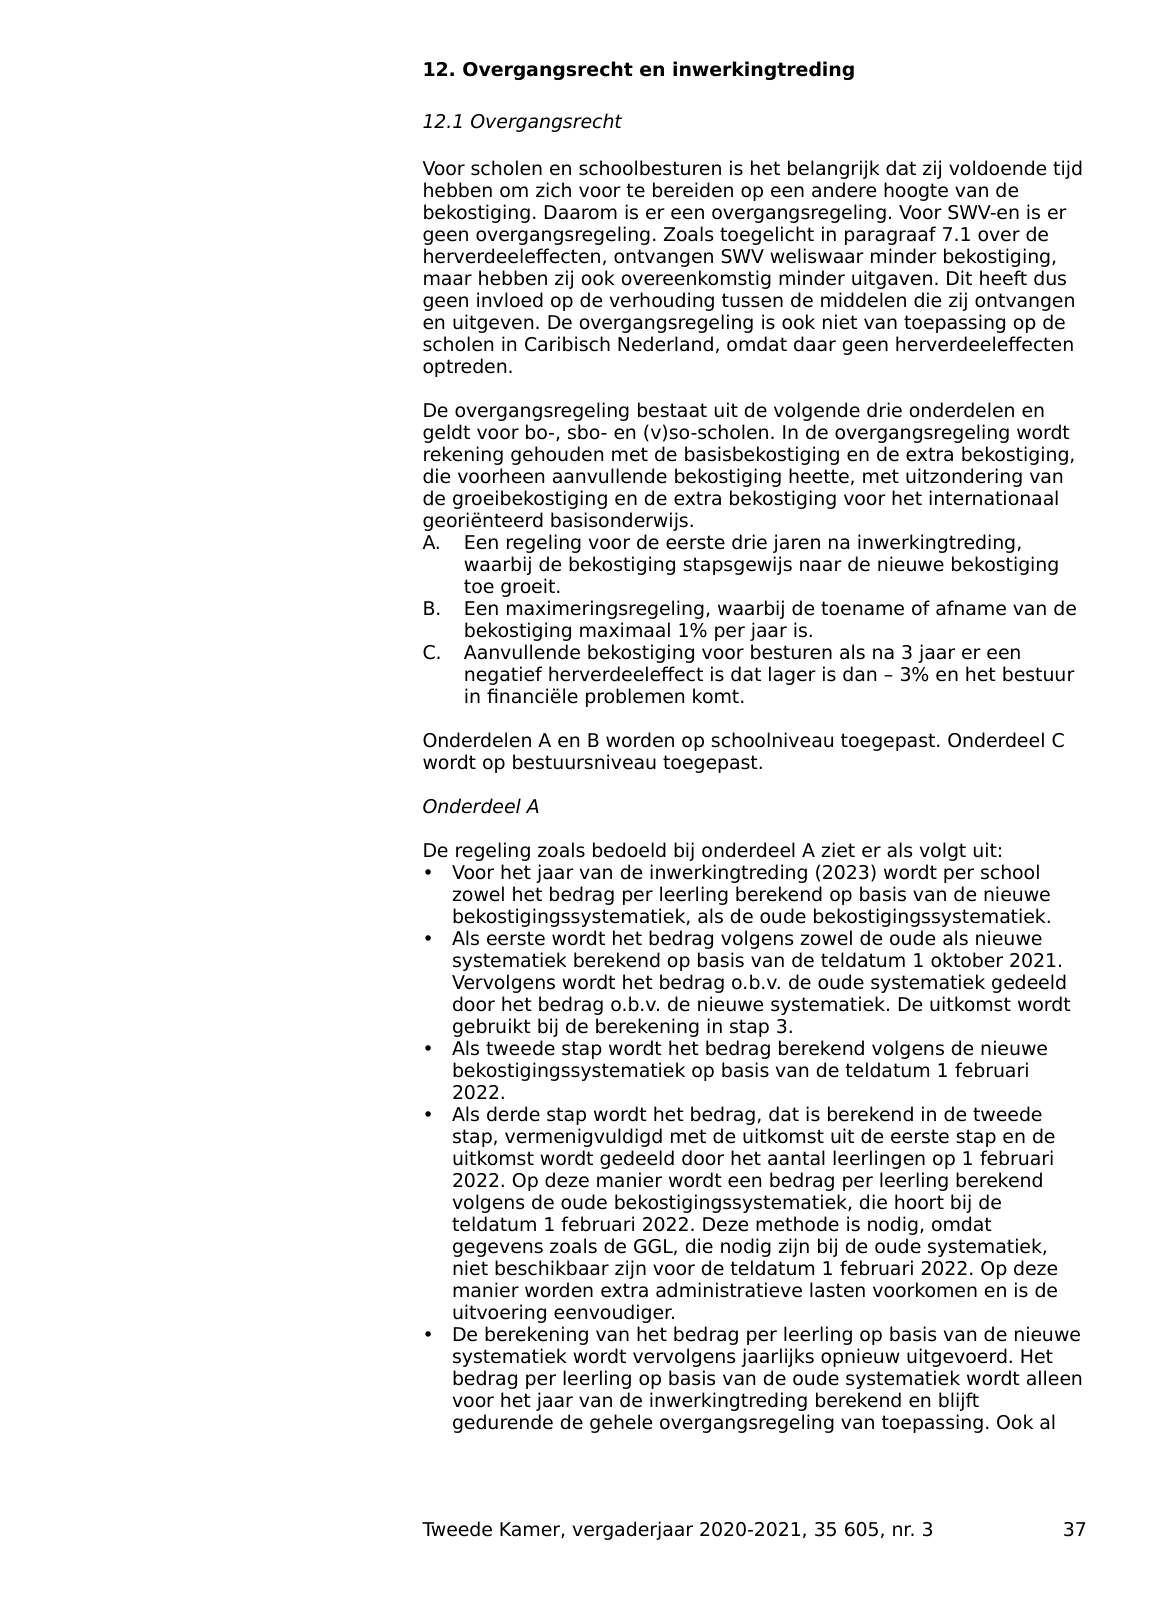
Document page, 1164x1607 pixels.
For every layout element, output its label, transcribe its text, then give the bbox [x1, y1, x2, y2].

text Voor scholen en schoolbesturen is het belangrijk dat zij voldoende tijd hebben om zich voor te bereiden op een andere hoogte van de bekostiging. Daarom is er een overgangsregeling. Voor SWV-en is er geen overgangsregeling. Zoals toegelicht in paragraaf 7.1 over de herverdeeleffecten, ontvangen SWV weliswaar minder bekostiging, maar hebben zij ook overeenkomstig minder uitgaven. Dit heeft dus geen invloed op de verhouding tussen de middelen die zij ontvangen en uitgeven. De overgangsregeling is ook niet van toepassing op de scholen in Caribisch Nederland, omdat daar geen herverdeeleffecten optreden. [422, 158, 1087, 378]
subtitle 12. Overgangsrecht en inwerkingtreding [422, 59, 1087, 81]
text Onderdelen A en B worden op schoolniveau toegepast. Onderdeel C wordt op bestuursniveau toegepast. [422, 730, 1087, 774]
subtitle 12.1 Overgangsrecht [422, 111, 1087, 133]
text B. Een maximeringsregeling, waarbij de toename of afname van de bekostiging maximaal 1% per jaar is. [422, 598, 1087, 642]
text • Als derde stap wordt het bedrag, dat is berekend in de tweede stap, vermenigvuldigd met de uitkomst uit de eerste stap en de uitkomst wordt gedeeld door het aantal leerlingen op 1 februari 2022. Op deze manier wordt een bedrag per leerling berekend volgens de oude bekostigingssystematiek, die hoort bij de teldatum 1 februari 2022. Deze methode is nodig, omdat gegevens zoals de GGL, die nodig zijn bij de oude systematiek, niet beschikbaar zijn voor de teldatum 1 februari 2022. Op deze manier worden extra administratieve lasten voorkomen en is de uitvoering eenvoudiger. [422, 1104, 1087, 1324]
text De regeling zoals bedoeld bij onderdeel A ziet er als volgt uit: [422, 840, 1087, 862]
text • Als eerste wordt het bedrag volgens zowel de oude als nieuwe systematiek berekend op basis van de teldatum 1 oktober 2021. Vervolgens wordt het bedrag o.b.v. de oude systematiek gedeeld door het bedrag o.b.v. de nieuwe systematiek. De uitkomst wordt gebruikt bij de berekening in stap 3. [422, 928, 1087, 1038]
text • De berekening van het bedrag per leerling op basis van de nieuwe systematiek wordt vervolgens jaarlijks opnieuw uitgevoerd. Het bedrag per leerling op basis van de oude systematiek wordt alleen voor het jaar van de inwerkingtreding berekend en blijft gedurende de gehele overgangsregeling van toepassing. Ook al [422, 1324, 1087, 1434]
text C. Aanvullende bekostiging voor besturen als na 3 jaar er een negatief herverdeeleffect is dat lager is dan – 3% en het bestuur in financiële problemen komt. [422, 642, 1087, 708]
subtitle Onderdeel A [422, 796, 1087, 818]
text • Als tweede stap wordt het bedrag berekend volgens de nieuwe bekostigingssystematiek op basis van de teldatum 1 februari 2022. [422, 1038, 1087, 1104]
text De overgangsregeling bestaat uit de volgende drie onderdelen en geldt voor bo-, sbo- en (v)so-scholen. In de overgangsregeling wordt rekening gehouden met de basisbekostiging en de extra bekostiging, die voorheen aanvullende bekostiging heette, met uitzondering van de groeibekostiging en de extra bekostiging voor het internationaal georiënteerd basisonderwijs. [422, 400, 1087, 532]
text • Voor het jaar van de inwerkingtreding (2023) wordt per school zowel het bedrag per leerling berekend op basis van de nieuwe bekostigingssystematiek, als de oude bekostigingssystematiek. [422, 862, 1087, 928]
text A. Een regeling voor de eerste drie jaren na inwerkingtreding, waarbij de bekostiging stapsgewijs naar de nieuwe bekostiging toe groeit. [422, 532, 1087, 598]
